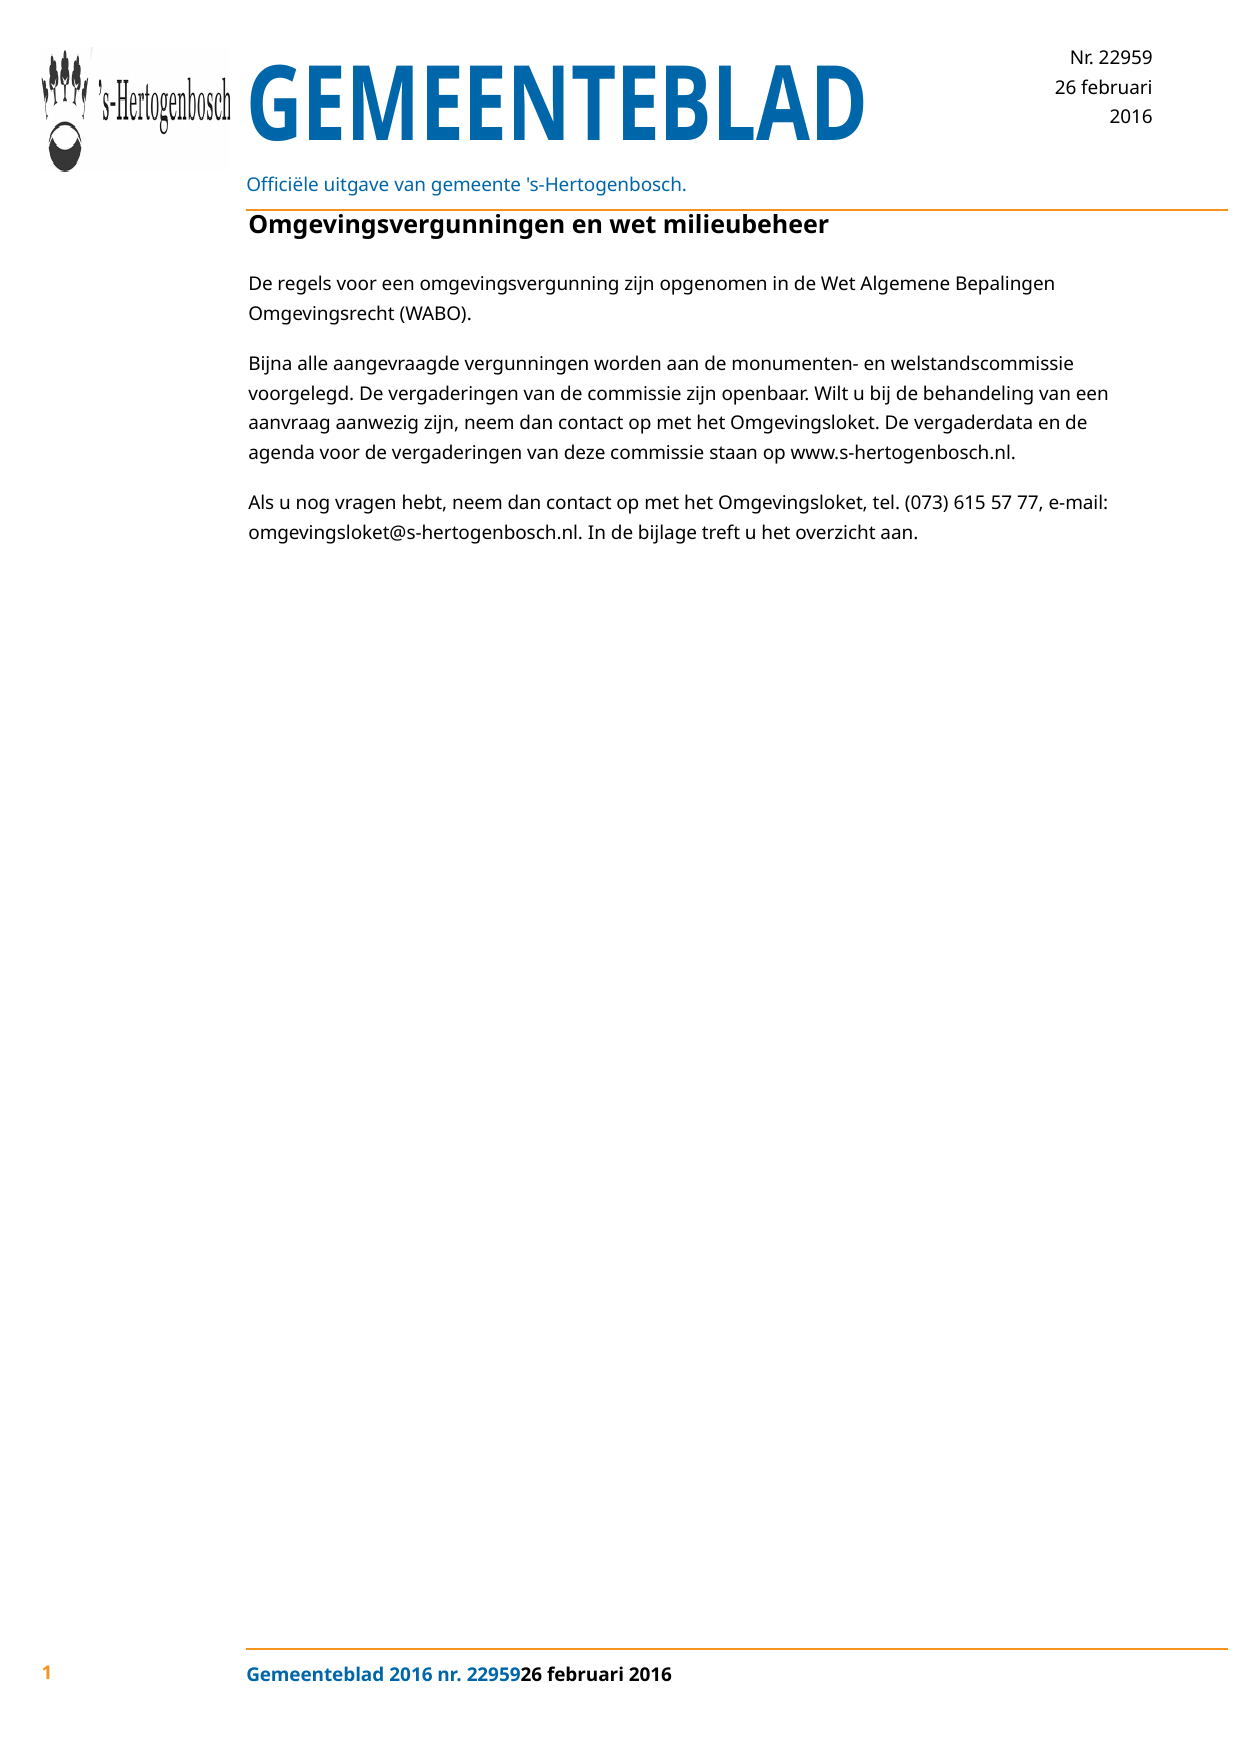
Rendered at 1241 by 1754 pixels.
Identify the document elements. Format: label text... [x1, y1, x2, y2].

text De regels voor een omgevingsvergunning zijn opgenomen in de Wet Algemene Bepalingen Omgevingsrecht (WABO). [248, 270, 1152, 326]
text Als u nog vragen hebt, neem dan contact op met het Omgevingsloket, tel. (073) 615 57 77, e-mail: omgevingsloket@s-hertogenbosch.nl. In de bijlage treft u het overzicht aan. [248, 489, 1152, 545]
picture [41, 47, 231, 172]
text Omgevingsvergunningen en wet milieubeheer [248, 211, 1152, 241]
text Bijna alle aangevraagde vergunningen worden aan de monumenten- en welstandscommissie voorgelegd. De vergaderingen van de commissie zijn openbaar. Wilt u bij de behandeling van een aanvraag aanwezig zijn, neem dan contact op met het Omgevingsloket. De vergaderdata en de agenda voor de vergaderingen van deze commissie staan op www.s-hertogenbosch.nl. [248, 350, 1152, 465]
